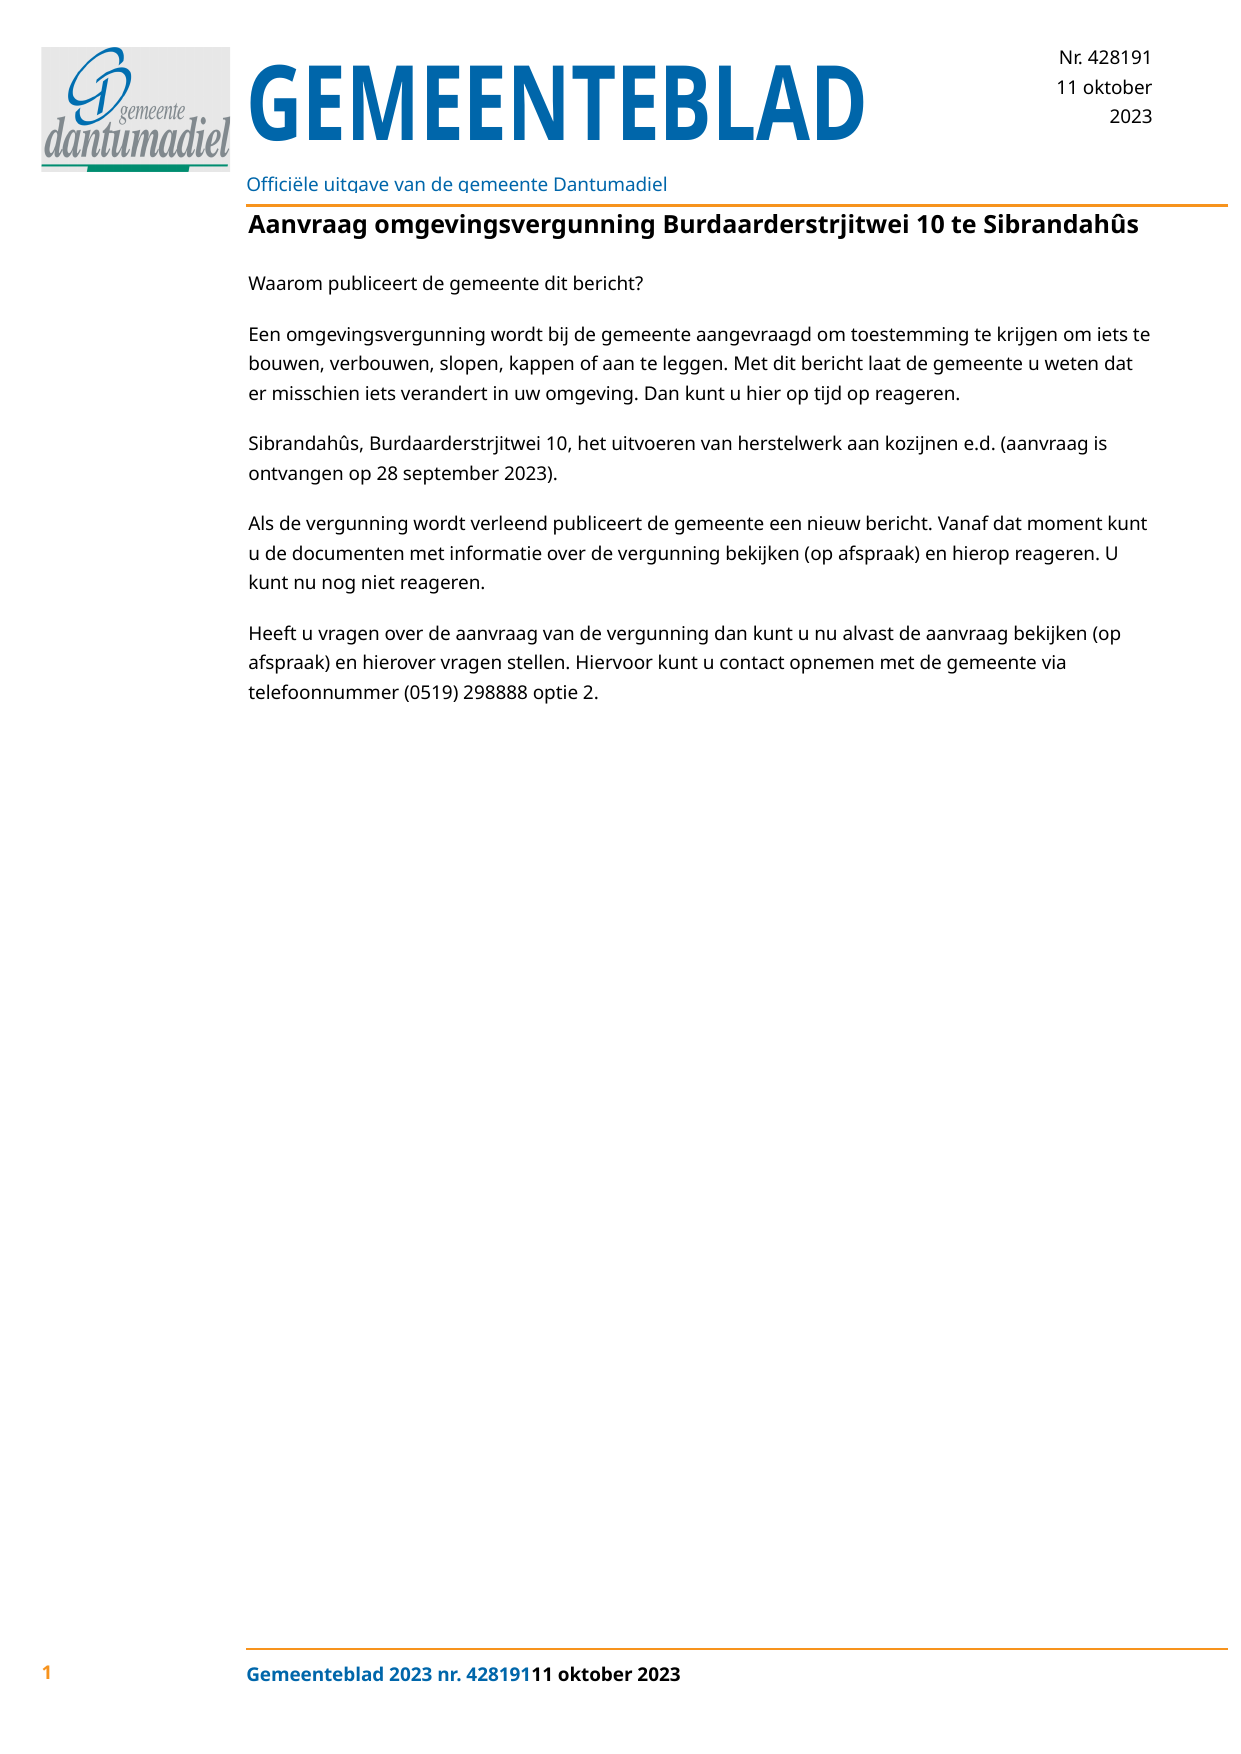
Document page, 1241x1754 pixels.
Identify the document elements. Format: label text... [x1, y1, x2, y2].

text Aanvraag omgevingsvergunning Burdaarderstrjitwei 10 te Sibrandahûs [248, 207, 1152, 241]
text Waarom publiceert de gemeente dit bericht? [248, 270, 1152, 296]
text Als de vergunning wordt verleend publiceert de gemeente een nieuw bericht. Vanaf dat moment kunt u de documenten met informatie over de vergunning bekijken (op afspraak) en hierop reageren. U kunt nu nog niet reageren. [248, 510, 1152, 595]
text Heeft u vragen over de aanvraag van de vergunning dan kunt u nu alvast de aanvraag bekijken (op afspraak) en hierover vragen stellen. Hiervoor kunt u contact opnemen met de gemeente via telefoonnummer (0519) 298888 optie 2. [248, 620, 1152, 705]
text Een omgevingsvergunning wordt bij de gemeente aangevraagd om toestemming te krijgen om iets te bouwen, verbouwen, slopen, kappen of aan te leggen. Met dit bericht laat de gemeente u weten dat er misschien iets verandert in uw omgeving. Dan kunt u hier op tijd op reageren. [248, 321, 1152, 406]
text Sibrandahûs, Burdaarderstrjitwei 10, het uitvoeren van herstelwerk aan kozijnen e.d. (aanvraag is ontvangen op 28 september 2023). [248, 430, 1152, 486]
picture [41, 47, 231, 172]
